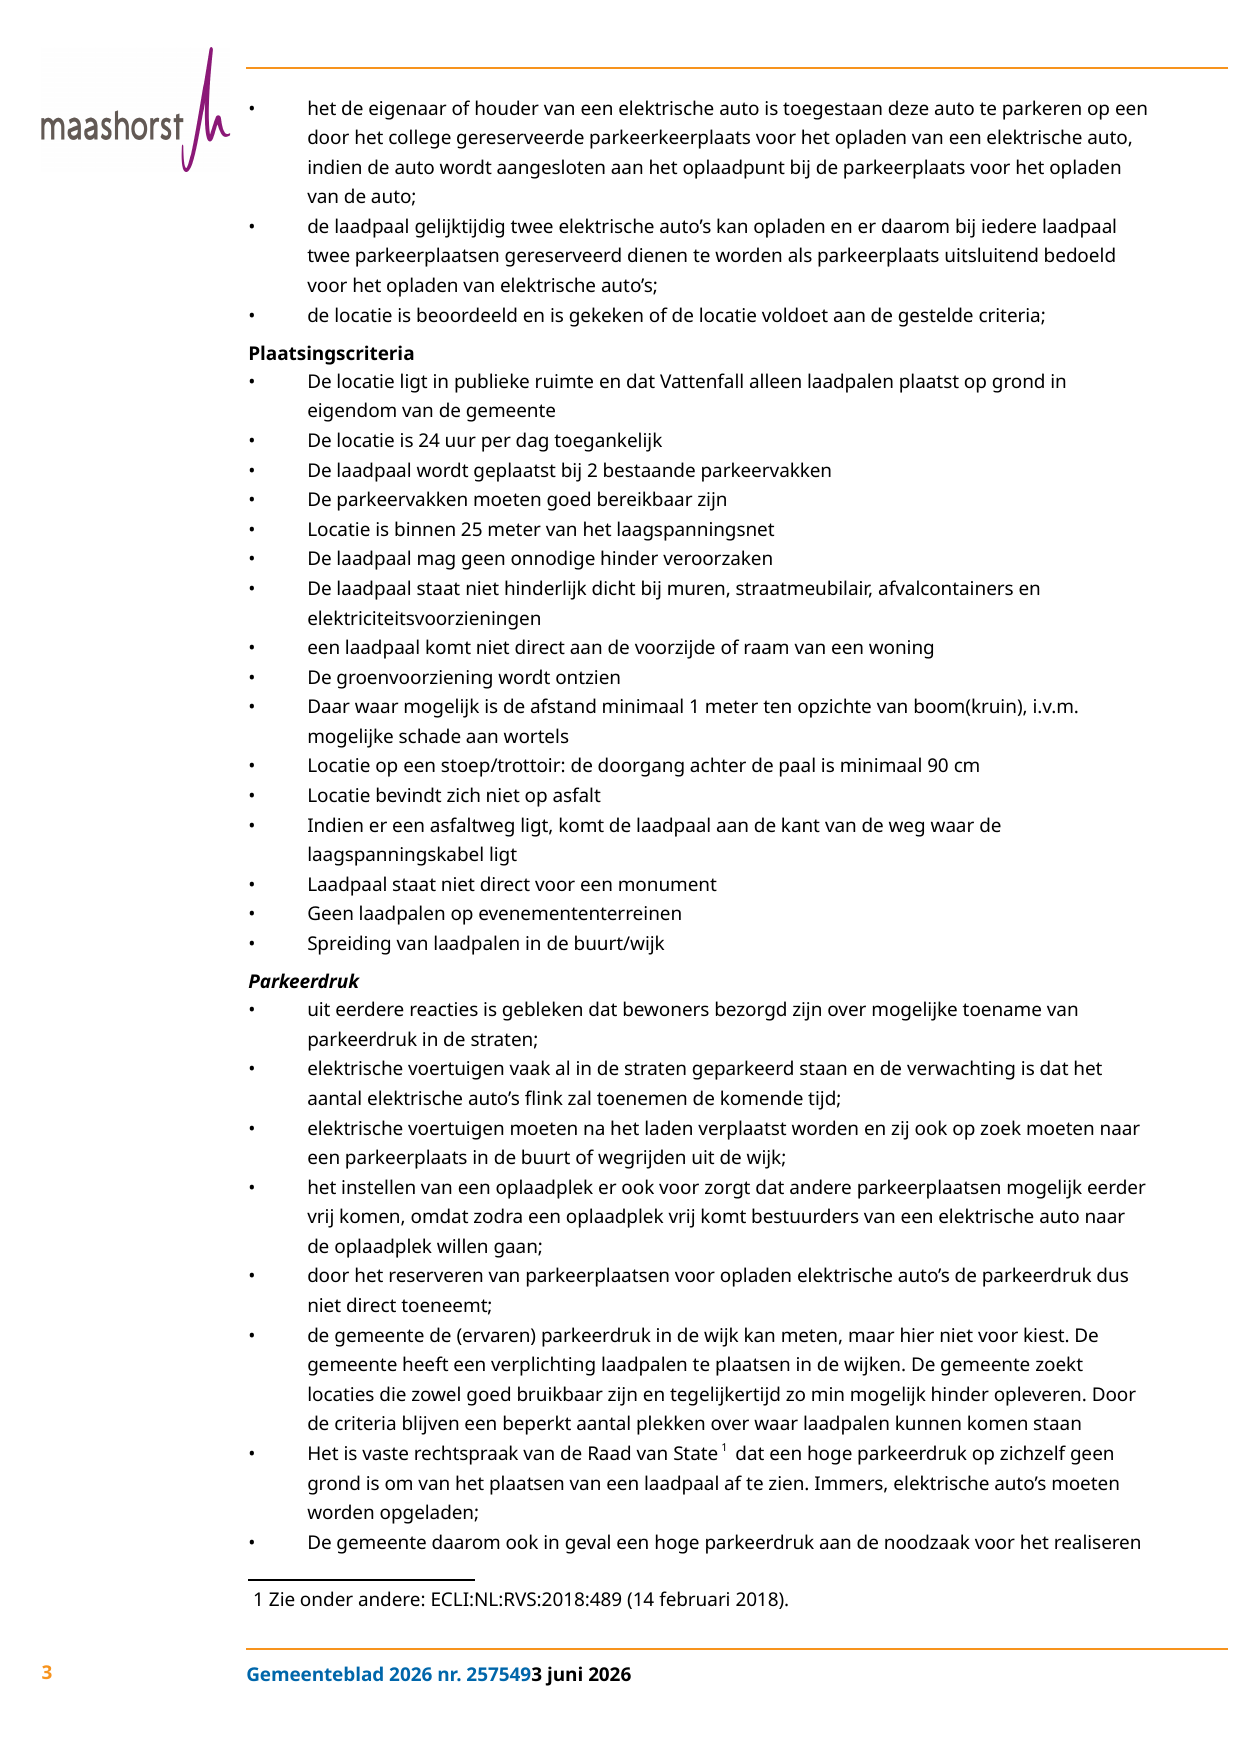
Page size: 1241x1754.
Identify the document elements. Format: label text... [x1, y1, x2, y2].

list Spreiding van laadpalen in de buurt/wijk [248, 930, 1152, 956]
list elektrische voertuigen vaak al in de straten geparkeerd staan en de verwachting is dat het aantal elektrische auto’s flink zal toenemen de komende tijd; [248, 1056, 1152, 1111]
list De groenvoorziening wordt ontzien [248, 664, 1152, 690]
list door het reserveren van parkeerplaatsen voor opladen elektrische auto’s de parkeerdruk dus niet direct toeneemt; [248, 1263, 1152, 1318]
list De locatie ligt in publieke ruimte en dat Vattenfall alleen laadpalen plaatst op grond in eigendom van de gemeente [248, 368, 1152, 423]
list De laadpaal wordt geplaatst bij 2 bestaande parkeervakken [248, 457, 1152, 483]
text Plaatsingscriteria [248, 340, 1152, 366]
list Zie onder andere: ECLI:NL:RVS:2018:489 (14 februari 2018). [248, 1586, 1152, 1612]
list Locatie bevindt zich niet op asfalt [248, 782, 1152, 808]
list de gemeente de (ervaren) parkeerdruk in de wijk kan meten, maar hier niet voor kiest. De gemeente heeft een verplichting laadpalen te plaatsen in de wijken. De gemeente zoekt locaties die zowel goed bruikbaar zijn en tegelijkertijd zo min mogelijk hinder opleveren. Door de criteria blijven een beperkt aantal plekken over waar laadpalen kunnen komen staan [248, 1322, 1152, 1436]
list een laadpaal komt niet direct aan de voorzijde of raam van een woning [248, 634, 1152, 660]
list Daar waar mogelijk is de afstand minimaal 1 meter ten opzichte van boom(kruin), i.v.m. mogelijke schade aan wortels [248, 693, 1152, 749]
list Geen laadpalen op evenemententerreinen [248, 901, 1152, 926]
list het instellen van een oplaadplek er ook voor zorgt dat andere parkeerplaatsen mogelijk eerder vrij komen, omdat zodra een oplaadplek vrij komt bestuurders van een elektrische auto naar de oplaadplek willen gaan; [248, 1174, 1152, 1259]
list uit eerdere reacties is gebleken dat bewoners bezorgd zijn over mogelijke toename van parkeerdruk in de straten; [248, 996, 1152, 1052]
list elektrische voertuigen moeten na het laden verplaatst worden en zij ook op zoek moeten naar een parkeerplaats in de buurt of wegrijden uit de wijk; [248, 1115, 1152, 1170]
list Locatie op een stoep/trottoir: de doorgang achter de paal is minimaal 90 cm [248, 753, 1152, 778]
list Indien er een asfaltweg ligt, komt de laadpaal aan de kant van de weg waar de laagspanningskabel ligt [248, 812, 1152, 867]
list het de eigenaar of houder van een elektrische auto is toegestaan deze auto te parkeren op een door het college gereserveerde parkeerkeerplaats voor het opladen van een elektrische auto, indien de auto wordt aangesloten aan het oplaadpunt bij de parkeerplaats voor het opladen van de auto; [248, 95, 1152, 209]
list Laadpaal staat niet direct voor een monument [248, 871, 1152, 897]
list De laadpaal mag geen onnodige hinder veroorzaken [248, 546, 1152, 571]
list de laadpaal gelijktijdig twee elektrische auto’s kan opladen en er daarom bij iedere laadpaal twee parkeerplaatsen gereserveerd dienen te worden als parkeerplaats uitsluitend bedoeld voor het opladen van elektrische auto’s; [248, 213, 1152, 298]
list De locatie is 24 uur per dag toegankelijk [248, 427, 1152, 453]
list de locatie is beoordeeld en is gekeken of de locatie voldoet aan de gestelde criteria; [248, 302, 1152, 328]
list De gemeente daarom ook in geval een hoge parkeerdruk aan de noodzaak voor het realiseren [248, 1529, 1152, 1555]
list Locatie is binnen 25 meter van het laagspanningsnet [248, 516, 1152, 542]
list De laadpaal staat niet hinderlijk dicht bij muren, straatmeubilair, afvalcontainers en elektriciteitsvoorzieningen [248, 575, 1152, 631]
list Het is vaste rechtspraak van de Raad van State dat een hoge parkeerdruk op zichzelf geen grond is om van het plaatsen van een laadpaal af te zien. Immers, elektrische auto’s moeten worden opgeladen; [248, 1440, 1152, 1525]
text Parkeerdruk [248, 968, 1152, 994]
picture [41, 47, 231, 172]
list De parkeervakken moeten goed bereikbaar zijn [248, 486, 1152, 512]
